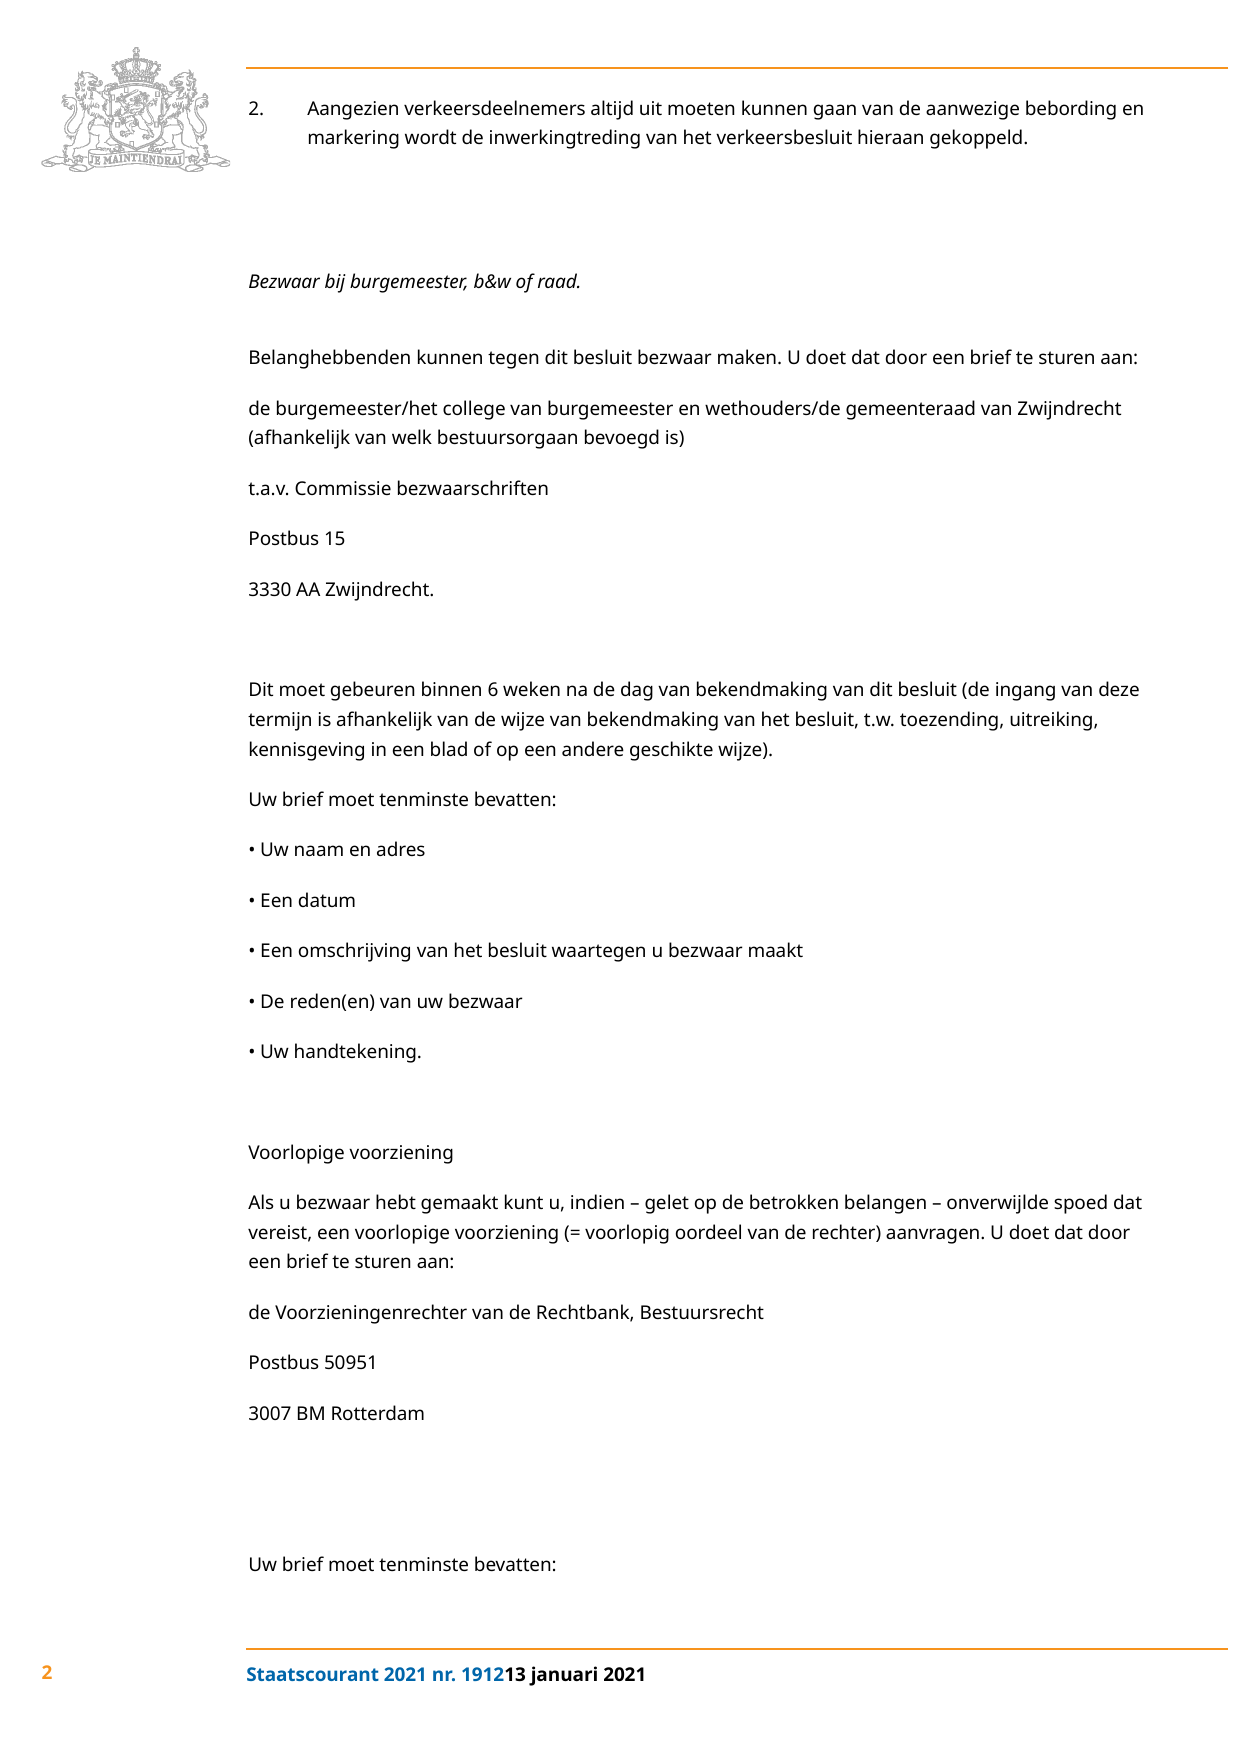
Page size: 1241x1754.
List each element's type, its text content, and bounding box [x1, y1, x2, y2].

text • Uw naam en adres [248, 837, 1152, 862]
text Als u bezwaar hebt gemaakt kunt u, indien – gelet op de betrokken belangen – onverwijlde spoed dat vereist, een voorlopige voorziening (= voorlopig oordeel van de rechter) aanvragen. U doet dat door een brief te sturen aan: [248, 1189, 1152, 1274]
text Postbus 15 [248, 525, 1152, 551]
text de Voorzieningenrechter van de Rechtbank, Bestuursrecht [248, 1299, 1152, 1325]
picture [41, 47, 231, 172]
text t.a.v. Commissie bezwaarschriften [248, 475, 1152, 501]
text Uw brief moet tenminste bevatten: [248, 786, 1152, 812]
text 3330 AA Zwijndrecht. [248, 576, 1152, 601]
text Voorlopige voorziening [248, 1139, 1152, 1165]
text Belanghebbenden kunnen tegen dit besluit bezwaar maken. U doet dat door een brief te sturen aan: [248, 344, 1152, 370]
text de burgemeester/het college van burgemeester en wethouders/de gemeenteraad van Zwijndrecht (afhankelijk van welk bestuursorgaan bevoegd is) [248, 395, 1152, 450]
list Aangezien verkeersdeelnemers altijd uit moeten kunnen gaan van de aanwezige bebording en markering wordt de inwerkingtreding van het verkeersbesluit hieraan gekoppeld. [248, 95, 1152, 150]
text Dit moet gebeuren binnen 6 weken na de dag van bekendmaking van dit besluit (de ingang van deze termijn is afhankelijk van de wijze van bekendmaking van het besluit, t.w. toezending, uitreiking, kennisgeving in een blad of op een andere geschikte wijze). [248, 677, 1152, 761]
text • Uw handtekening. [248, 1038, 1152, 1064]
text Postbus 50951 [248, 1349, 1152, 1375]
text Uw brief moet tenminste bevatten: [248, 1551, 1152, 1577]
text 3007 BM Rotterdam [248, 1400, 1152, 1426]
text • De reden(en) van uw bezwaar [248, 988, 1152, 1013]
text • Een omschrijving van het besluit waartegen u bezwaar maakt [248, 937, 1152, 963]
text • Een datum [248, 887, 1152, 913]
text Bezwaar bij burgemeester, b&w of raad. [248, 268, 1152, 294]
